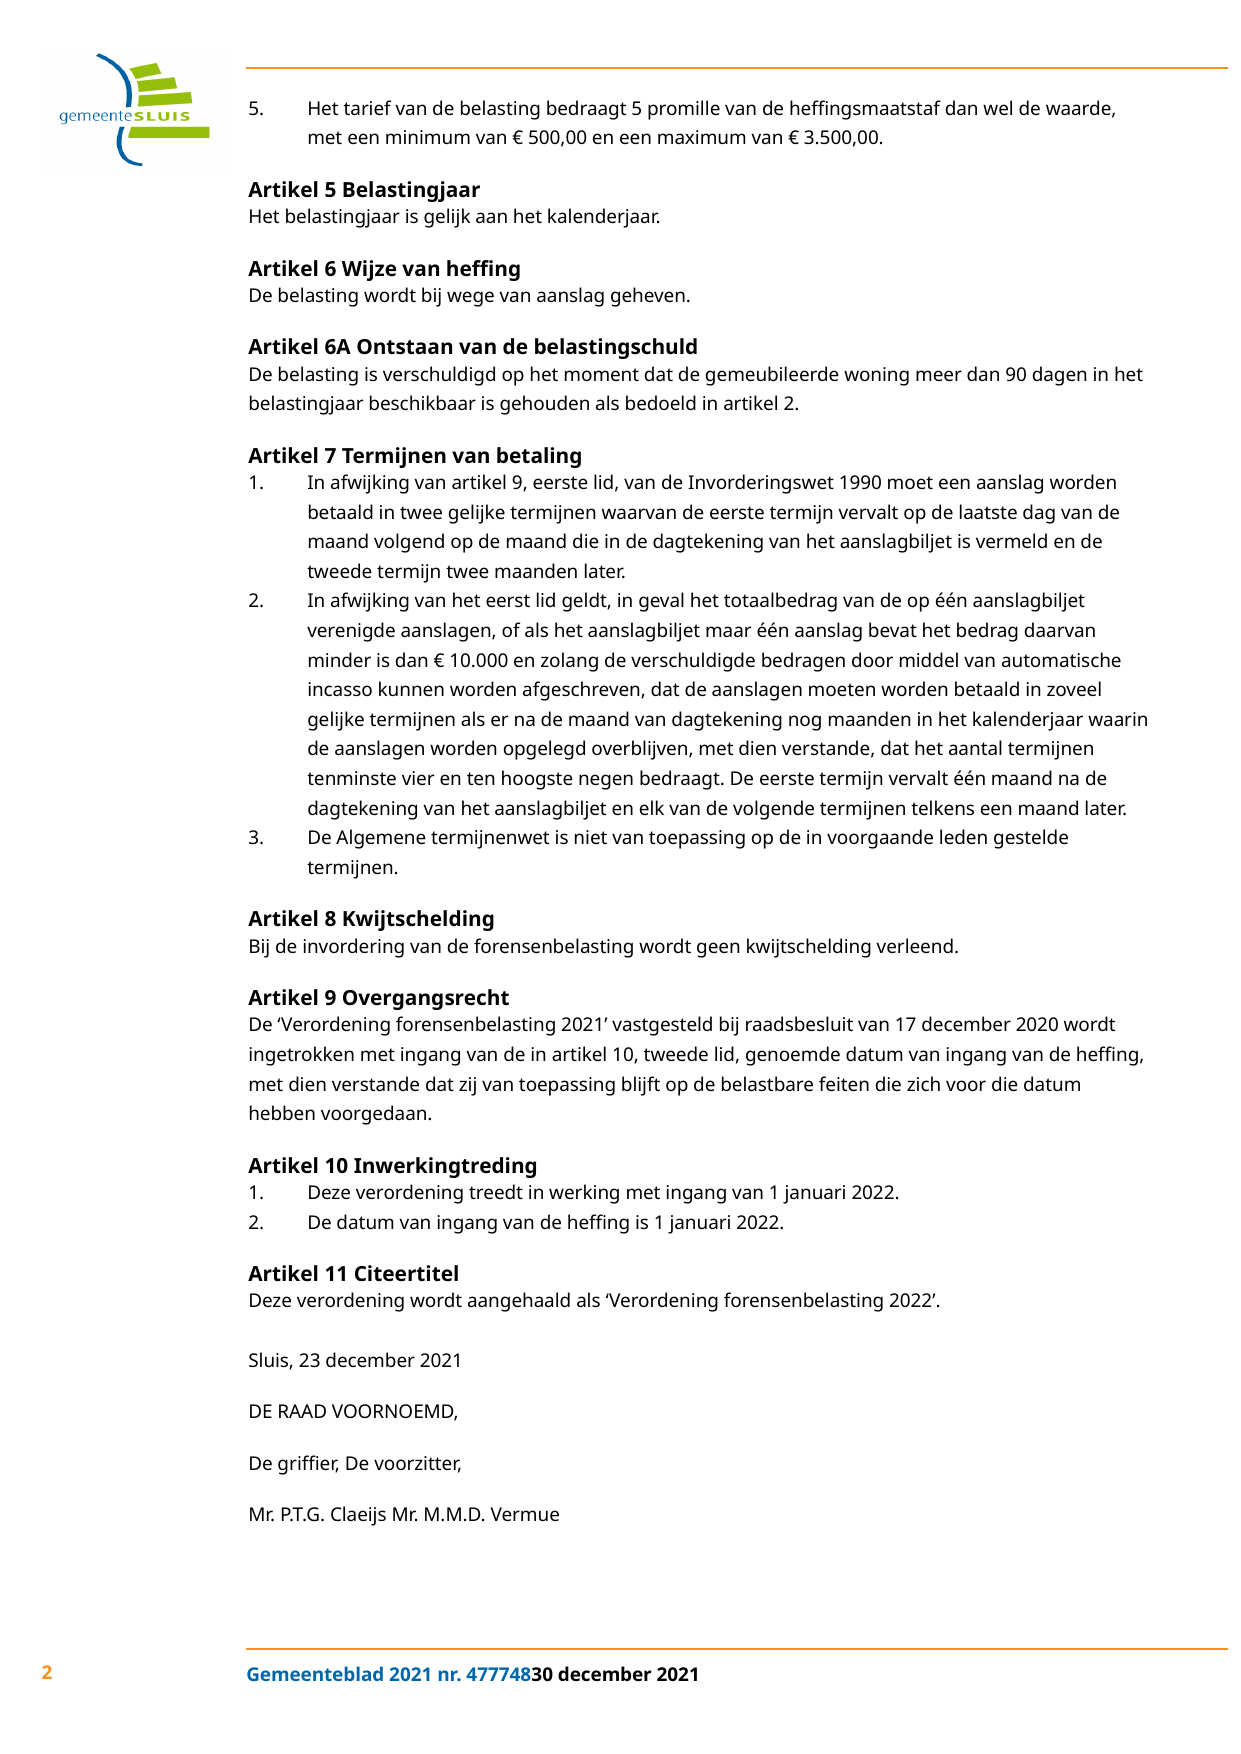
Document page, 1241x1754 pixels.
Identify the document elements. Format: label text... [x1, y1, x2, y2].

text Bij de invordering van de forensenbelasting wordt geen kwijtschelding verleend. [248, 933, 1152, 958]
text Deze verordening wordt aangehaald als ‘Verordening forensenbelasting 2022’. [248, 1288, 1152, 1313]
list De Algemene termijnenwet is niet van toepassing op de in voorgaande leden gestelde termijnen. [248, 824, 1152, 880]
text De belasting wordt bij wege van aanslag geheven. [248, 282, 1152, 308]
text Het belastingjaar is gelijk aan het kalenderjaar. [248, 203, 1152, 229]
text Mr. P.T.G. Claeijs Mr. M.M.D. Vermue [248, 1501, 1152, 1527]
text De ‘Verordening forensenbelasting 2021’ vastgesteld bij raadsbesluit van 17 december 2020 wordt ingetrokken met ingang van de in artikel 10, tweede lid, genoemde datum van ingang van de heffing, met dien verstande dat zij van toepassing blijft op de belastbare feiten die zich voor die datum hebben voorgedaan. [248, 1012, 1152, 1126]
picture [41, 47, 231, 172]
text Artikel 6 Wijze van heffing [248, 254, 1152, 282]
list Deze verordening treedt in werking met ingang van 1 januari 2022. [248, 1179, 1152, 1205]
text Artikel 11 Citeertitel [248, 1259, 1152, 1288]
text Artikel 5 Belastingjaar [248, 175, 1152, 203]
text Artikel 7 Termijnen van betaling [248, 441, 1152, 469]
text Artikel 8 Kwijtschelding [248, 904, 1152, 933]
list Het tarief van de belasting bedraagt 5 promille van de heffingsmaatstaf dan wel de waarde, met een minimum van € 500,00 en een maximum van € 3.500,00. [248, 95, 1152, 150]
text Sluis, 23 december 2021 [248, 1347, 1152, 1373]
list In afwijking van artikel 9, eerste lid, van de Invorderingswet 1990 moet een aanslag worden betaald in twee gelijke termijnen waarvan de eerste termijn vervalt op de laatste dag van de maand volgend op de maand die in de dagtekening van het aanslagbiljet is vermeld en de tweede termijn twee maanden later. [248, 469, 1152, 584]
text De belasting is verschuldigd op het moment dat de gemeubileerde woning meer dan 90 dagen in het belastingjaar beschikbaar is gehouden als bedoeld in artikel 2. [248, 361, 1152, 416]
text Artikel 6A Ontstaan van de belastingschuld [248, 332, 1152, 361]
text DE RAAD VOORNOEMD, [248, 1398, 1152, 1424]
text De griffier, De voorzitter, [248, 1450, 1152, 1476]
text Artikel 9 Overgangsrecht [248, 983, 1152, 1012]
list De datum van ingang van de heffing is 1 januari 2022. [248, 1209, 1152, 1234]
text Artikel 10 Inwerkingtreding [248, 1151, 1152, 1179]
list In afwijking van het eerst lid geldt, in geval het totaalbedrag van de op één aanslagbiljet verenigde aanslagen, of als het aanslagbiljet maar één aanslag bevat het bedrag daarvan minder is dan € 10.000 en zolang de verschuldigde bedragen door middel van automatische incasso kunnen worden afgeschreven, dat de aanslagen moeten worden betaald in zoveel gelijke termijnen als er na de maand van dagtekening nog maanden in het kalenderjaar waarin de aanslagen worden opgelegd overblijven, met dien verstande, dat het aantal termijnen tenminste vier en ten hoogste negen bedraagt. De eerste termijn vervalt één maand na de dagtekening van het aanslagbiljet en elk van de volgende termijnen telkens een maand later. [248, 588, 1152, 821]
